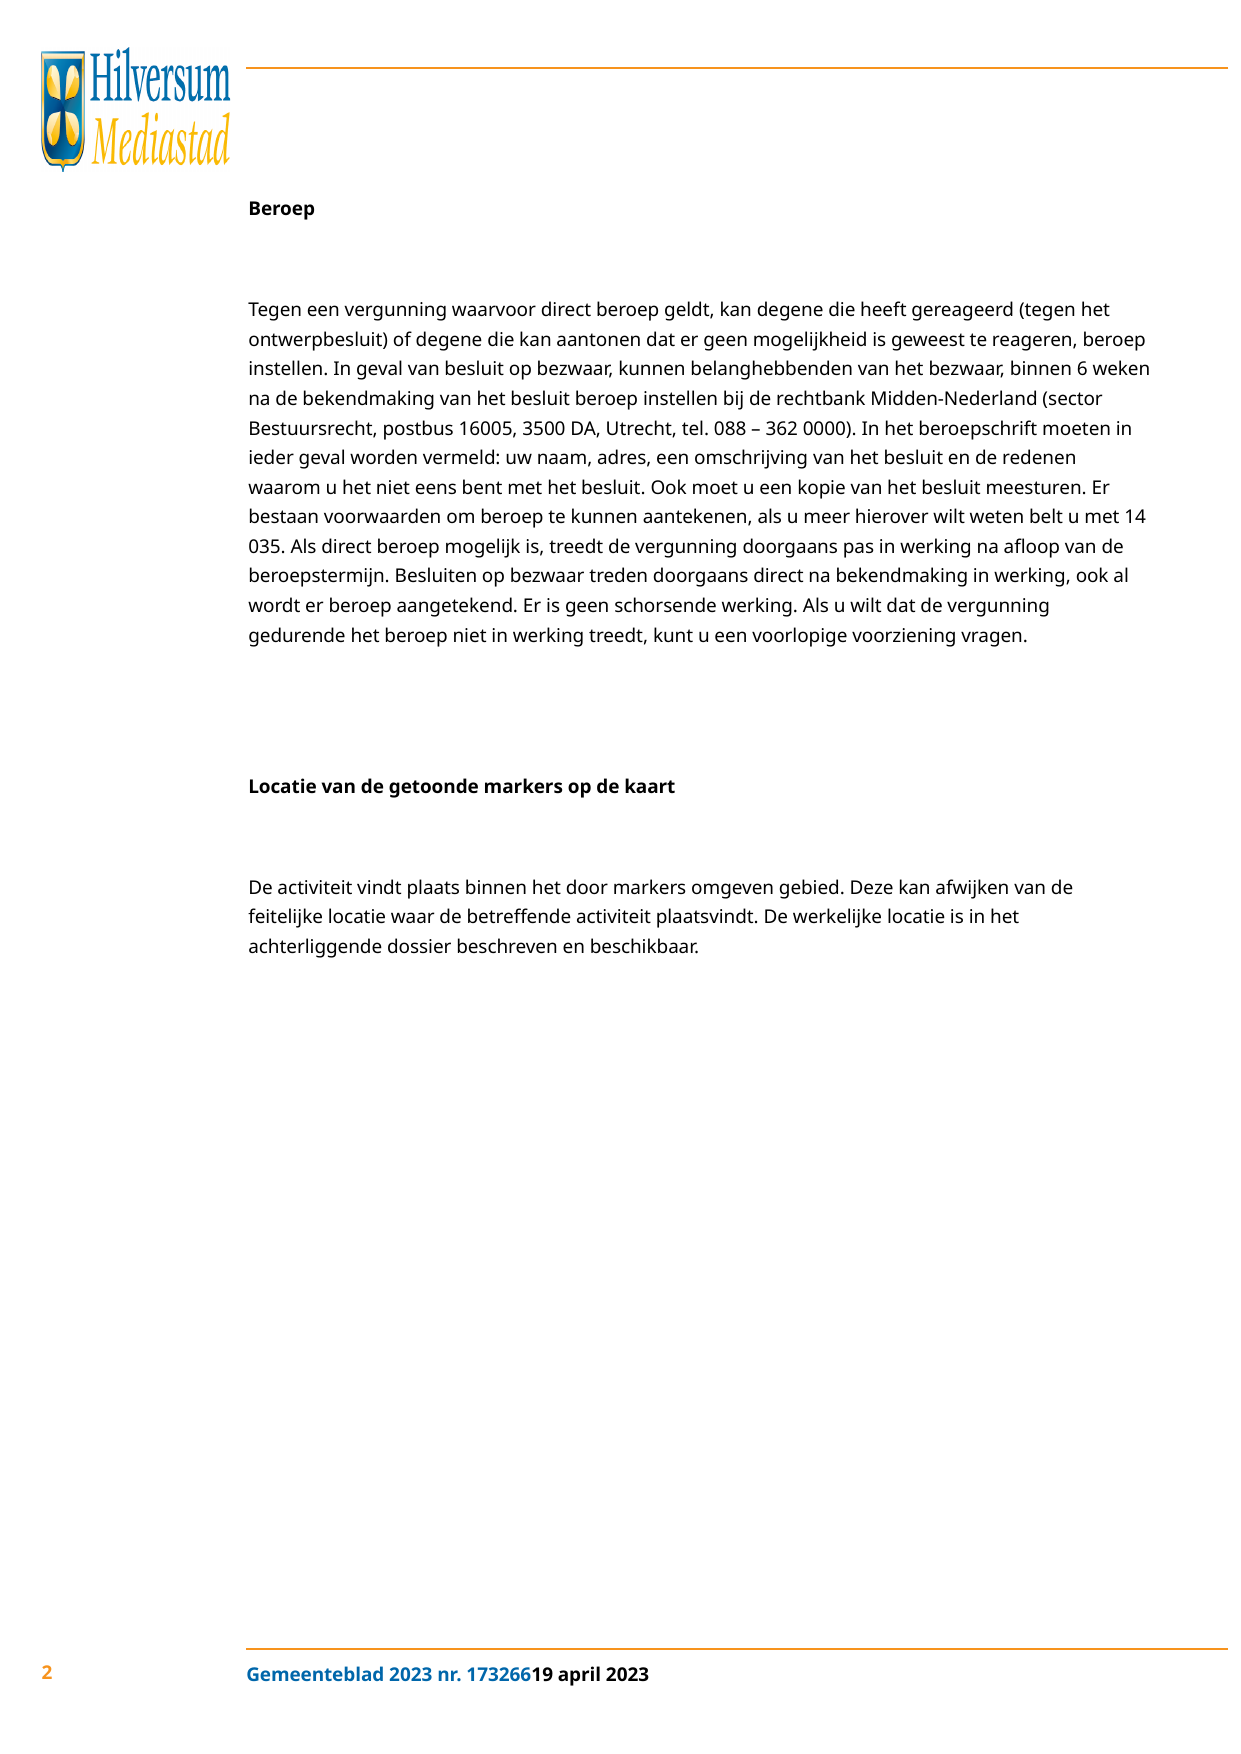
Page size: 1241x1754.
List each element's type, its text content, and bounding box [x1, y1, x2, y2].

picture [41, 47, 231, 172]
text Beroep [248, 196, 1152, 221]
text De activiteit vindt plaats binnen het door markers omgeven gebied. Deze kan afwijken van de feitelijke locatie waar de betreffende activiteit plaatsvindt. De werkelijke locatie is in het achterliggende dossier beschreven en beschikbaar. [248, 874, 1152, 959]
text Locatie van de getoonde markers op de kaart [248, 773, 1152, 799]
text Tegen een vergunning waarvoor direct beroep geldt, kan degene die heeft gereageerd (tegen het ontwerpbesluit) of degene die kan aantonen dat er geen mogelijkheid is geweest te reageren, beroep instellen. In geval van besluit op bezwaar, kunnen belanghebbenden van het bezwaar, binnen 6 weken na de bekendmaking van het besluit beroep instellen bij de rechtbank Midden-Nederland (sector Bestuursrecht, postbus 16005, 3500 DA, Utrecht, tel. 088 – 362 0000). In het beroepschrift moeten in ieder geval worden vermeld: uw naam, adres, een omschrijving van het besluit en de redenen waarom u het niet eens bent met het besluit. Ook moet u een kopie van het besluit meesturen. Er bestaan voorwaarden om beroep te kunnen aantekenen, als u meer hierover wilt weten belt u met 14 035. Als direct beroep mogelijk is, treedt de vergunning doorgaans pas in werking na afloop van de beroepstermijn. Besluiten op bezwaar treden doorgaans direct na bekendmaking in werking, ook al wordt er beroep aangetekend. Er is geen schorsende werking. Als u wilt dat de vergunning gedurende het beroep niet in werking treedt, kunt u een voorlopige voorziening vragen. [248, 296, 1152, 648]
